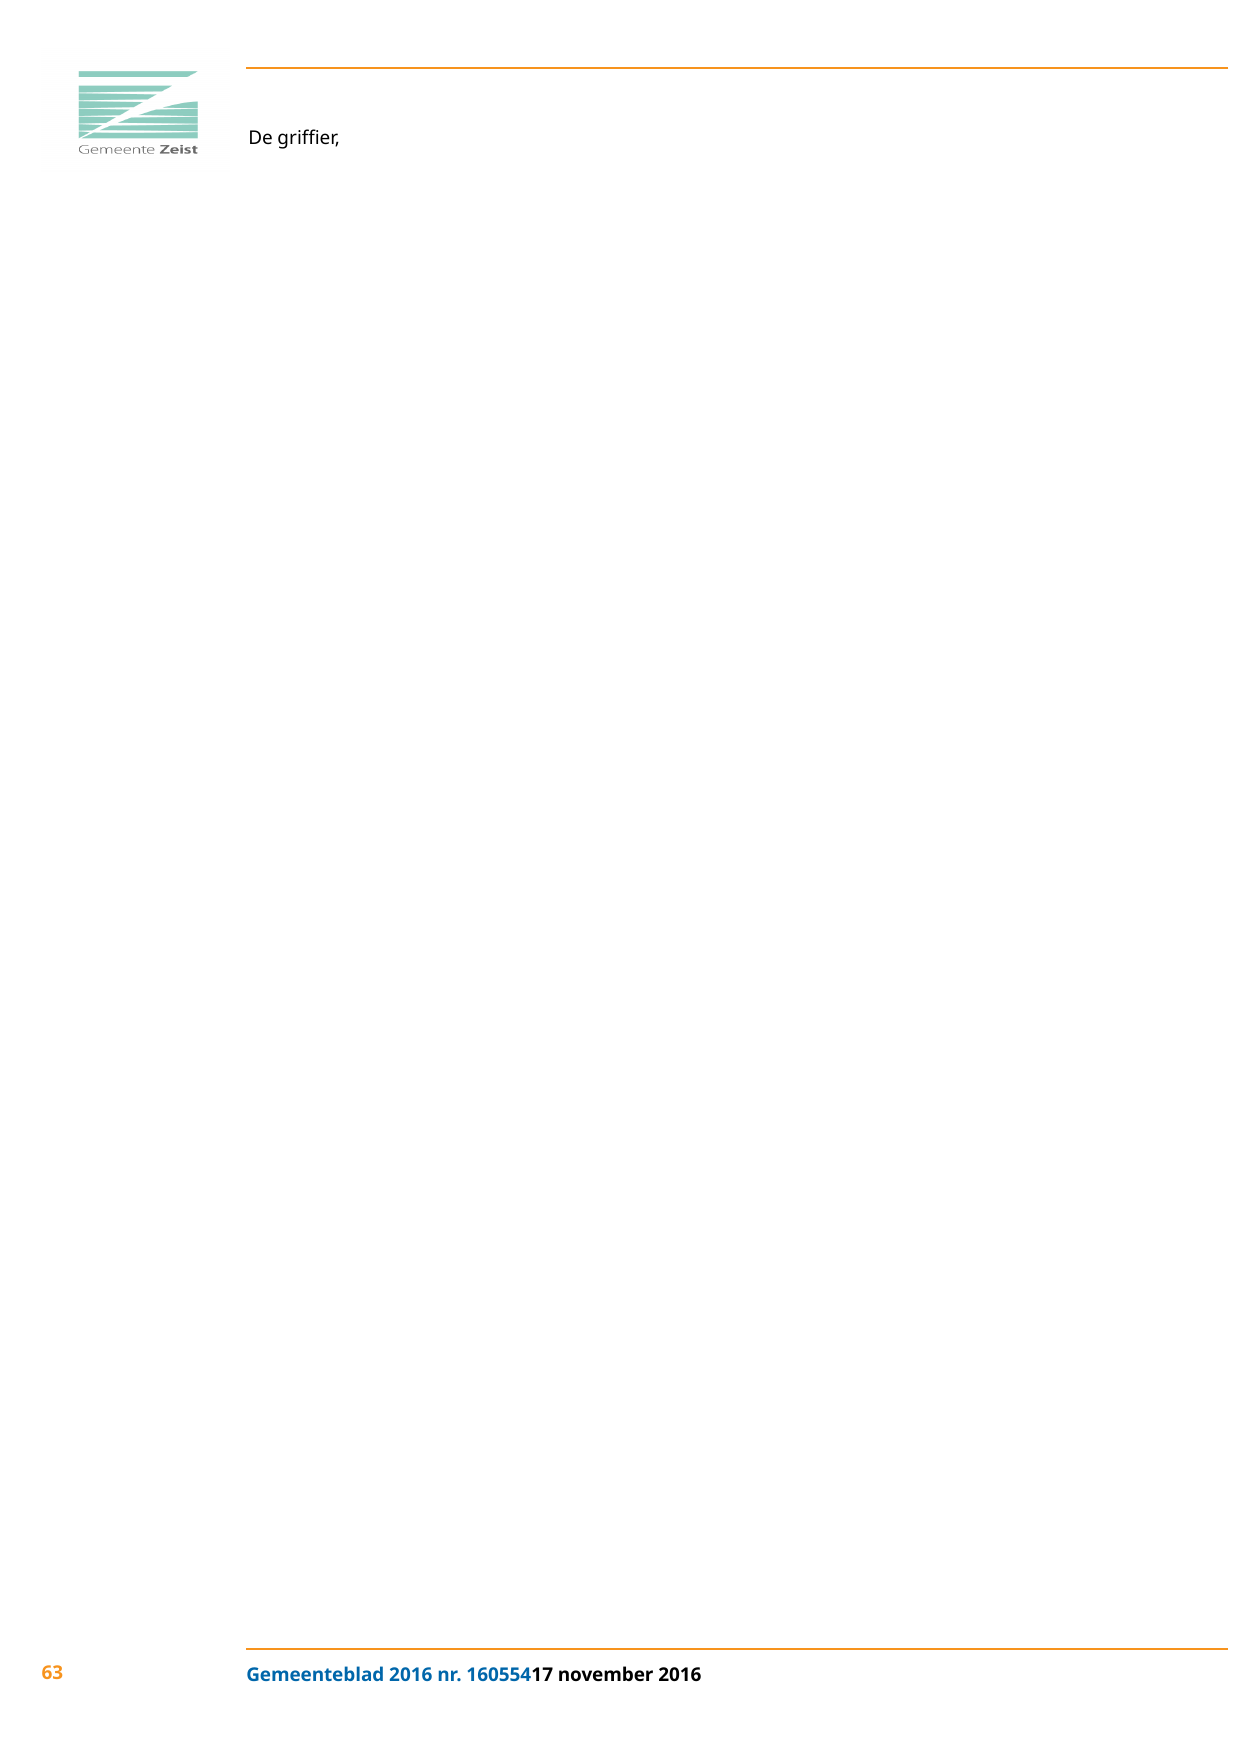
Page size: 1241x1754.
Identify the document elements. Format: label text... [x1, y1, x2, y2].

picture [41, 47, 231, 172]
table_header [248, 154, 1152, 180]
text De griffier, [248, 124, 1152, 150]
